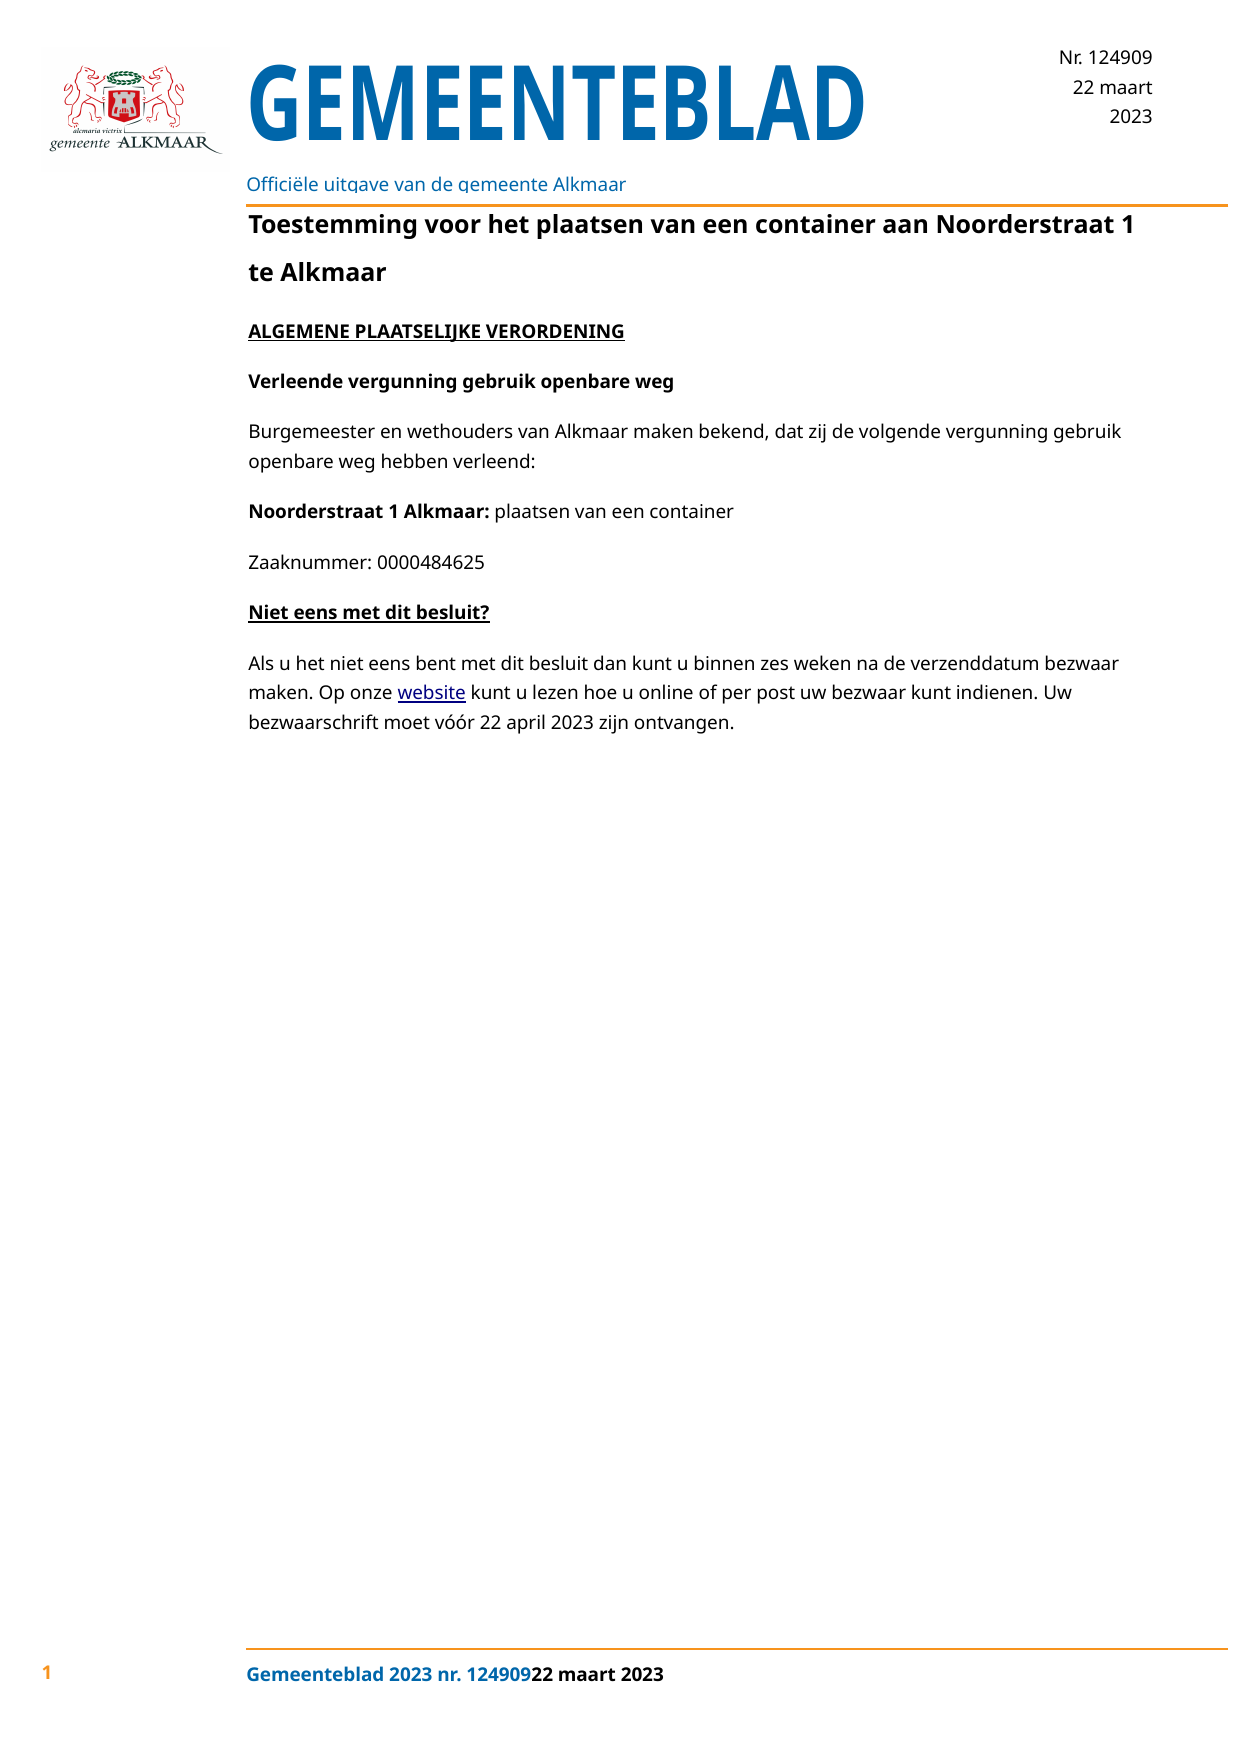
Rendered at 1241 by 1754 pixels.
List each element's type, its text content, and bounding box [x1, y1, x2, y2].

text Niet eens met dit besluit? [248, 599, 1152, 625]
text Zaaknummer: 0000484625 [248, 549, 1152, 575]
text ALGEMENE PLAATSELIJKE VERORDENING [248, 318, 1152, 344]
text Toestemming voor het plaatsen van een container aan Noorderstraat 1 te Alkmaar [248, 207, 1152, 288]
text Als u het niet eens bent met dit besluit dan kunt u binnen zes weken na de verzenddatum bezwaar maken. Op onze website kunt u lezen hoe u online of per post uw bezwaar kunt indienen. Uw bezwaarschrift moet vóór 22 april 2023 zijn ontvangen. [248, 650, 1152, 735]
text Verleende vergunning gebruik openbare weg [248, 368, 1152, 394]
text Burgemeester en wethouders van Alkmaar maken bekend, dat zij de volgende vergunning gebruik openbare weg hebben verleend: [248, 419, 1152, 474]
text Noorderstraat 1 Alkmaar: plaatsen van een container [248, 499, 1152, 524]
picture [41, 47, 231, 172]
